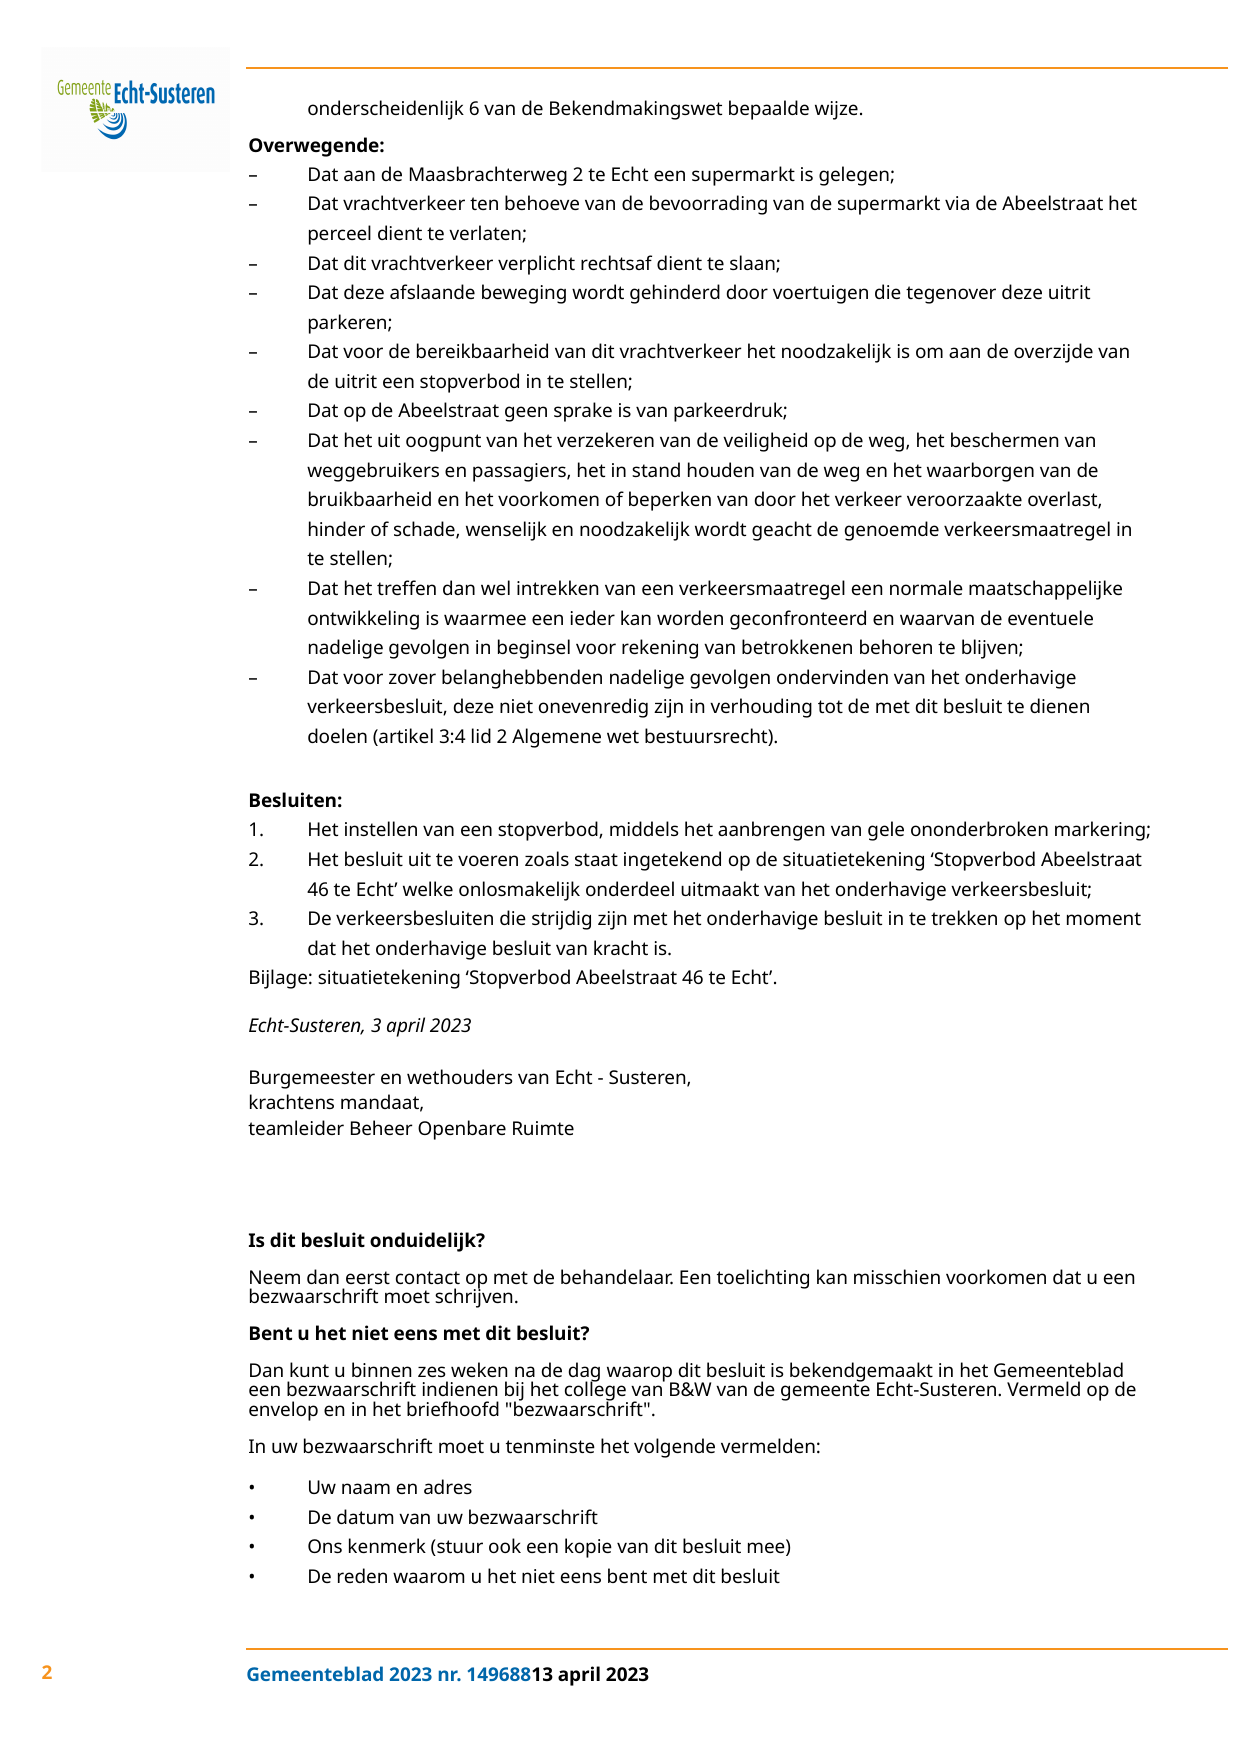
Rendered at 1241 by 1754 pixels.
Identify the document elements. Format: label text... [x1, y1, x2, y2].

text krachtens mandaat, [248, 1089, 1152, 1115]
list Het instellen van een stopverbod, middels het aanbrengen van gele ononderbroken markering; [248, 817, 1152, 842]
text Besluiten: [248, 787, 1152, 813]
text Is dit besluit onduidelijk? [248, 1232, 1152, 1251]
list Dat op de Abeelstraat geen sprake is van parkeerdruk; [248, 398, 1152, 423]
picture [41, 47, 231, 172]
list Dat vrachtverkeer ten behoeve van de bevoorrading van de supermarkt via de Abeelstraat het perceel dient te verlaten; [248, 191, 1152, 246]
text teamleider Beheer Openbare Ruimte [248, 1115, 1152, 1141]
list Dat het treffen dan wel intrekken van een verkeersmaatregel een normale maatschappelijke ontwikkeling is waarmee een ieder kan worden geconfronteerd en waarvan de eventuele nadelige gevolgen in beginsel voor rekening van betrokkenen behoren te blijven; [248, 575, 1152, 660]
text Bent u het niet eens met dit besluit? [248, 1325, 1152, 1344]
text Overwegende: [248, 133, 1152, 158]
text In uw bezwaarschrift moet u tenminste het volgende vermelden: [248, 1438, 1152, 1457]
text Dan kunt u binnen zes weken na de dag waarop dit besluit is bekendgemaakt in het Gemeenteblad een bezwaarschrift indienen bij het college van B&W van de gemeente Echt-Susteren. Vermeld op de envelop en in het briefhoofd "bezwaarschrift". [248, 1362, 1152, 1420]
text Burgemeester en wethouders van Echt - Susteren, [248, 1064, 1152, 1089]
list De reden waarom u het niet eens bent met dit besluit [248, 1563, 1152, 1589]
text Echt-Susteren, 3 april 2023 [248, 1012, 1152, 1038]
list Uw naam en adres [248, 1474, 1152, 1500]
list Dat voor zover belanghebbenden nadelige gevolgen ondervinden van het onderhavige verkeersbesluit, deze niet onevenredig zijn in verhouding tot de met dit besluit te dienen doelen (artikel 3:4 lid 2 Algemene wet bestuursrecht). [248, 664, 1152, 749]
text Neem dan eerst contact op met de behandelaar. Een toelichting kan misschien voorkomen dat u een bezwaarschrift moet schrijven. [248, 1269, 1152, 1307]
text Bijlage: situatietekening ‘Stopverbod Abeelstraat 46 te Echt’. [248, 964, 1152, 990]
list onderscheidenlijk 6 van de Bekendmakingswet bepaalde wijze. [248, 95, 1152, 121]
list Dat dit vrachtverkeer verplicht rechtsaf dient te slaan; [248, 250, 1152, 276]
list Dat deze afslaande beweging wordt gehinderd door voertuigen die tegenover deze uitrit parkeren; [248, 279, 1152, 335]
list Dat aan de Maasbrachterweg 2 te Echt een supermarkt is gelegen; [248, 161, 1152, 187]
list Het besluit uit te voeren zoals staat ingetekend op de situatietekening ‘Stopverbod Abeelstraat 46 te Echt’ welke onlosmakelijk onderdeel uitmaakt van het onderhavige verkeersbesluit; [248, 846, 1152, 902]
list Dat voor de bereikbaarheid van dit vrachtverkeer het noodzakelijk is om aan de overzijde van de uitrit een stopverbod in te stellen; [248, 338, 1152, 394]
list De verkeersbesluiten die strijdig zijn met het onderhavige besluit in te trekken op het moment dat het onderhavige besluit van kracht is. [248, 905, 1152, 961]
list De datum van uw bezwaarschrift [248, 1504, 1152, 1530]
list Ons kenmerk (stuur ook een kopie van dit besluit mee) [248, 1534, 1152, 1559]
list Dat het uit oogpunt van het verzekeren van de veiligheid op de weg, het beschermen van weggebruikers en passagiers, het in stand houden van de weg en het waarborgen van de bruikbaarheid en het voorkomen of beperken van door het verkeer veroorzaakte overlast, hinder of schade, wenselijk en noodzakelijk wordt geacht de genoemde verkeersmaatregel in te stellen; [248, 427, 1152, 571]
